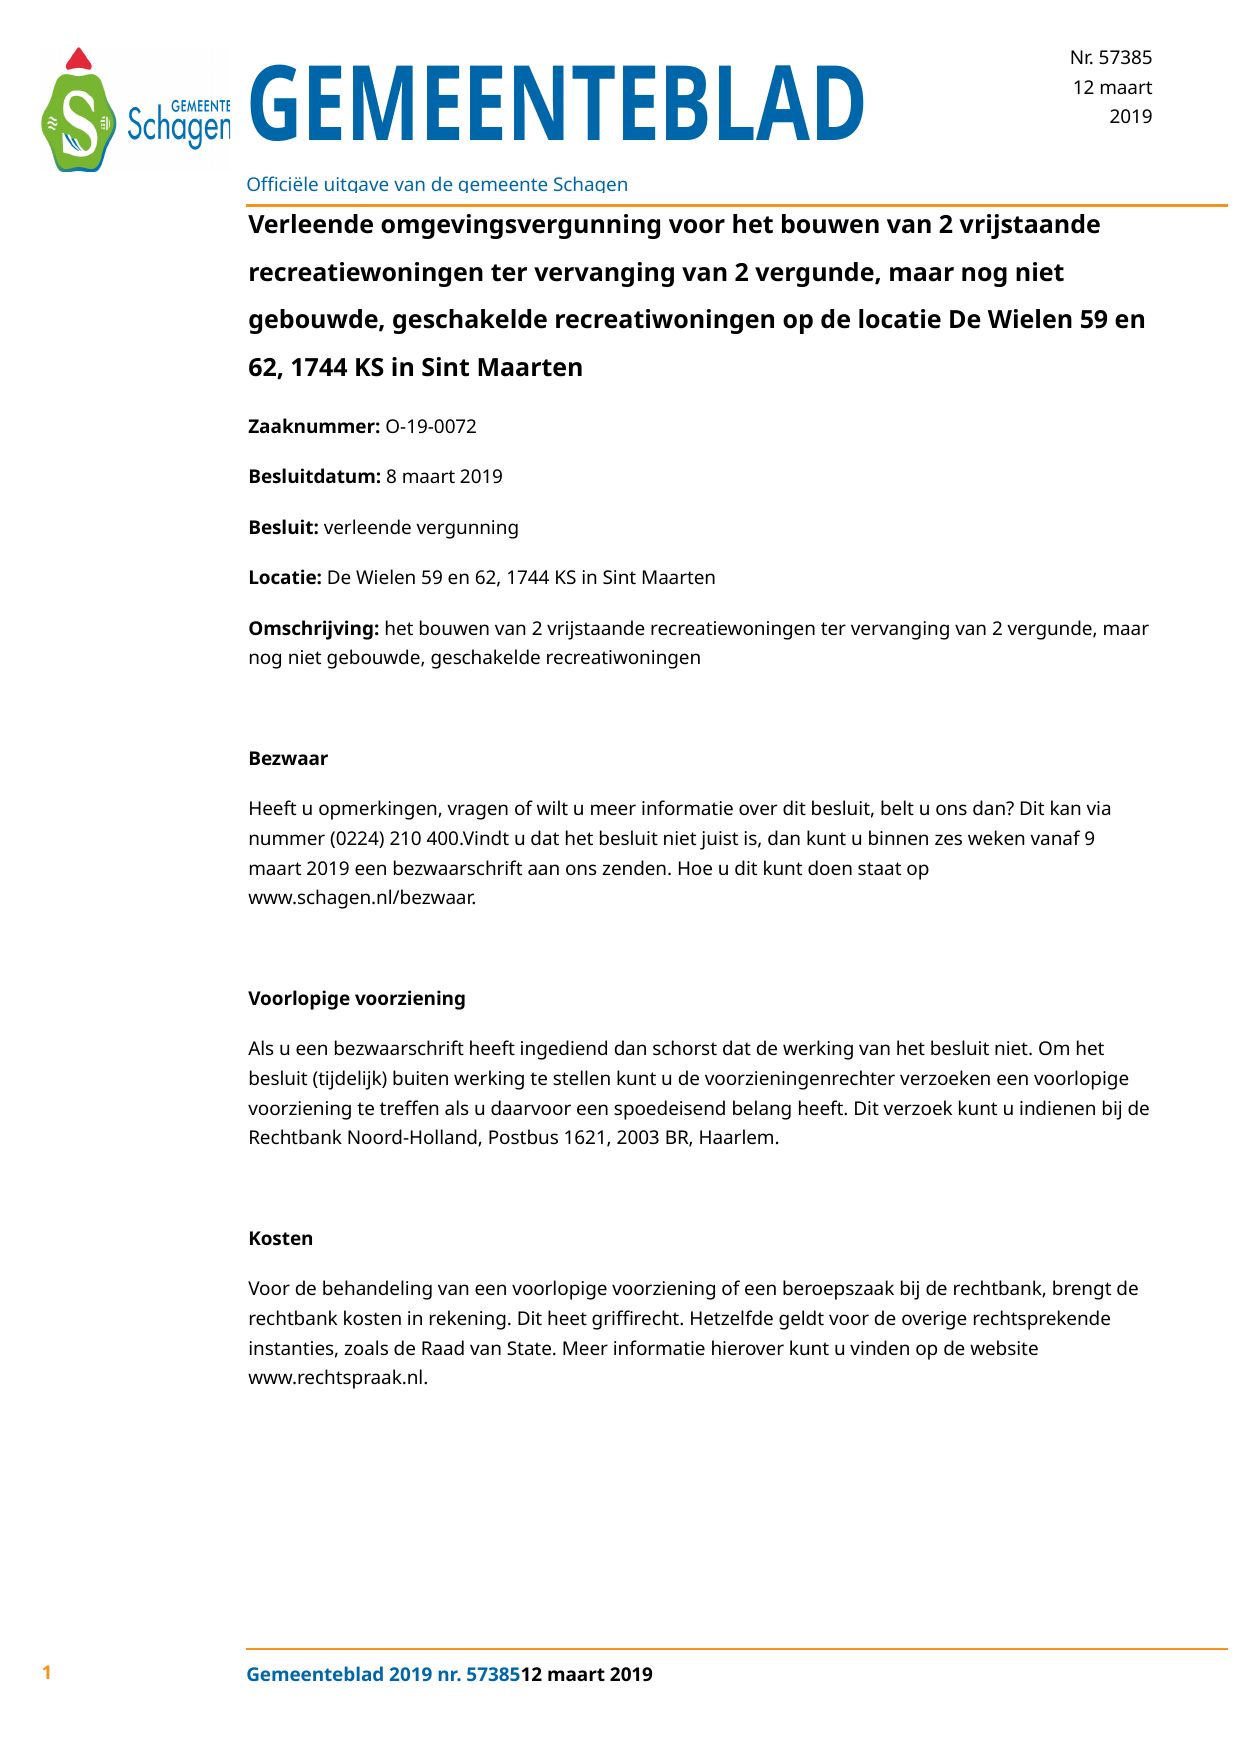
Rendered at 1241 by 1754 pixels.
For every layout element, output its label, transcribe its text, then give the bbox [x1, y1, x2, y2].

text Voor de behandeling van een voorlopige voorziening of een beroepszaak bij de rechtbank, brengt de rechtbank kosten in rekening. Dit heet griffirecht. Hetzelfde geldt voor de overige rechtsprekende instanties, zoals de Raad van State. Meer informatie hierover kunt u vinden op de website www.rechtspraak.nl. [248, 1276, 1152, 1390]
text Zaaknummer: O-19-0072 [248, 413, 1152, 439]
picture [41, 47, 231, 172]
text Kosten [248, 1225, 1152, 1251]
text Voorlopige voorziening [248, 985, 1152, 1011]
text Besluit: verleende vergunning [248, 514, 1152, 540]
text Locatie: De Wielen 59 en 62, 1744 KS in Sint Maarten [248, 564, 1152, 590]
text Bezwaar [248, 745, 1152, 771]
text Verleende omgevingsvergunning voor het bouwen van 2 vrijstaande recreatiewoningen ter vervanging van 2 vergunde, maar nog niet gebouwde, geschakelde recreatiwoningen op de locatie De Wielen 59 en 62, 1744 KS in Sint Maarten [248, 207, 1152, 384]
text Besluitdatum: 8 maart 2019 [248, 463, 1152, 489]
text Heeft u opmerkingen, vragen of wilt u meer informatie over dit besluit, belt u ons dan? Dit kan via nummer (0224) 210 400.Vindt u dat het besluit niet juist is, dan kunt u binnen zes weken vanaf 9 maart 2019 een bezwaarschrift aan ons zenden. Hoe u dit kunt doen staat op www.schagen.nl/bezwaar. [248, 796, 1152, 910]
text Als u een bezwaarschrift heeft ingediend dan schorst dat de werking van het besluit niet. Om het besluit (tijdelijk) buiten werking te stellen kunt u de voorzieningenrechter verzoeken een voorlopige voorziening te treffen als u daarvoor een spoedeisend belang heeft. Dit verzoek kunt u indienen bij de Rechtbank Noord-Holland, Postbus 1621, 2003 BR, Haarlem. [248, 1036, 1152, 1150]
text Omschrijving: het bouwen van 2 vrijstaande recreatiewoningen ter vervanging van 2 vergunde, maar nog niet gebouwde, geschakelde recreatiwoningen [248, 615, 1152, 670]
